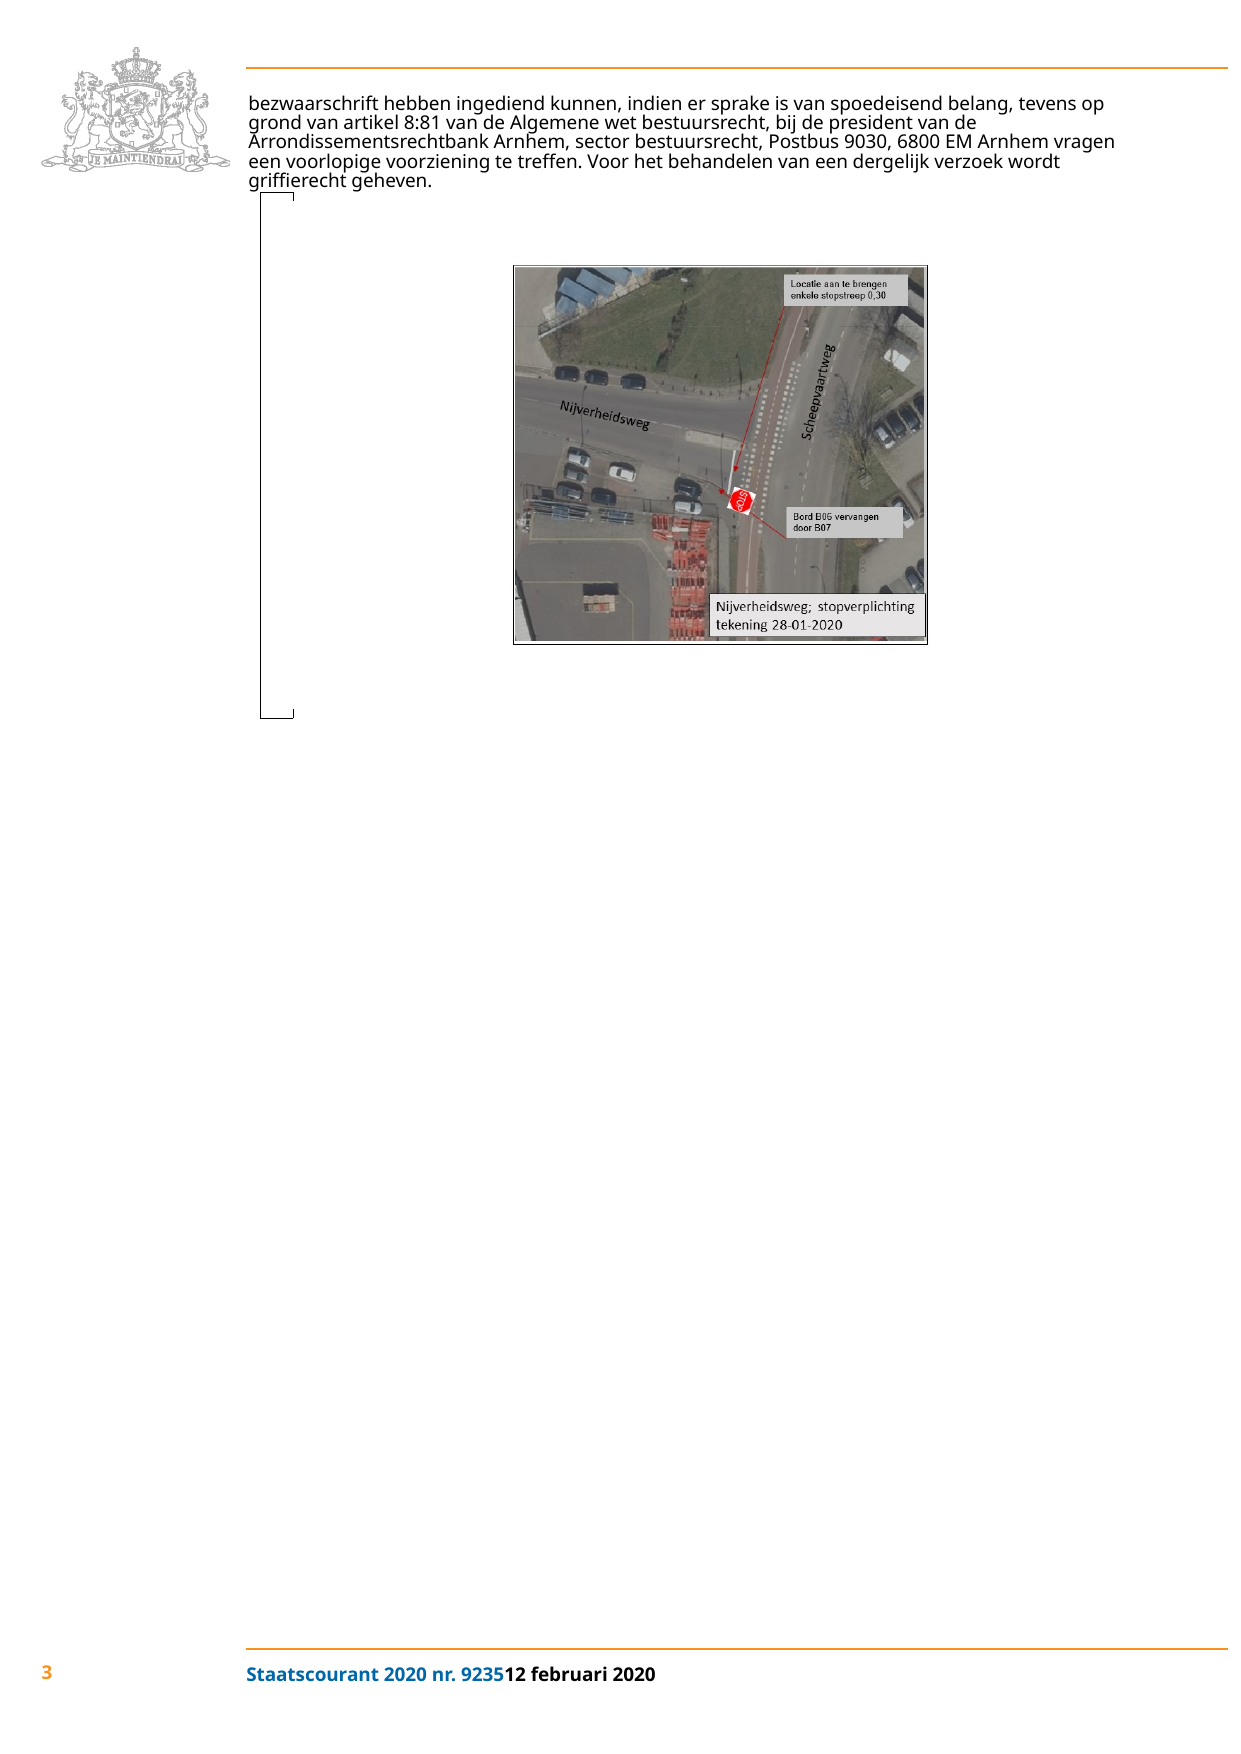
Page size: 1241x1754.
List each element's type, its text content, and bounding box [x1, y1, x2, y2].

picture [41, 47, 231, 172]
text bezwaarschrift hebben ingediend kunnen, indien er sprake is van spoedeisend belang, tevens op grond van artikel 8:81 van de Algemene wet bestuursrecht, bij de president van de Arrondissementsrechtbank Arnhem, sector bestuursrecht, Postbus 9030, 6800 EM Arnhem vragen een voorlopige voorziening te treffen. Voor het behandelen van een dergelijk verzoek wordt griffierecht geheven. [248, 95, 1152, 191]
picture [268, 201, 1173, 709]
